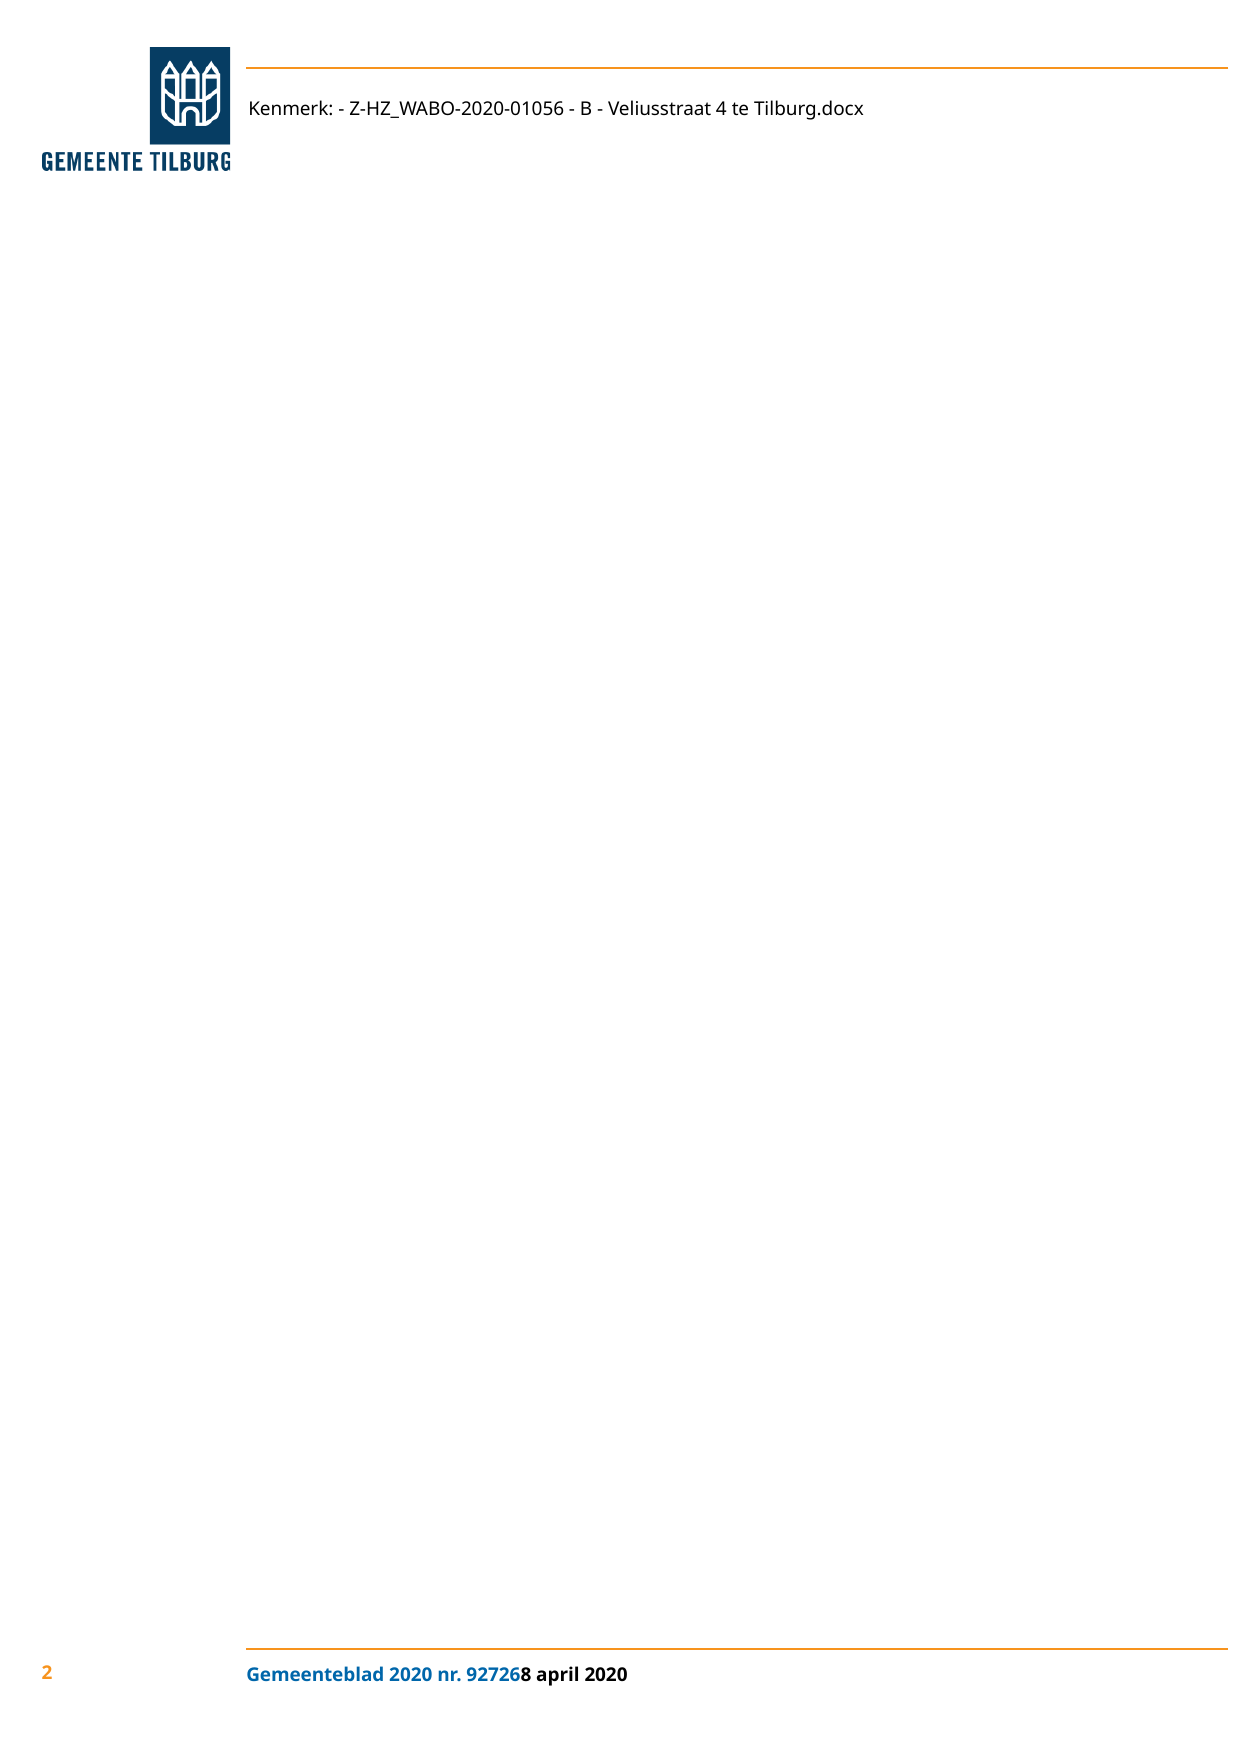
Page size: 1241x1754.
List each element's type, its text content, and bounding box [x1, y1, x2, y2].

picture [41, 47, 231, 172]
text Kenmerk: - Z-HZ_WABO-2020-01056 - B - Veliusstraat 4 te Tilburg.docx [248, 95, 1152, 121]
